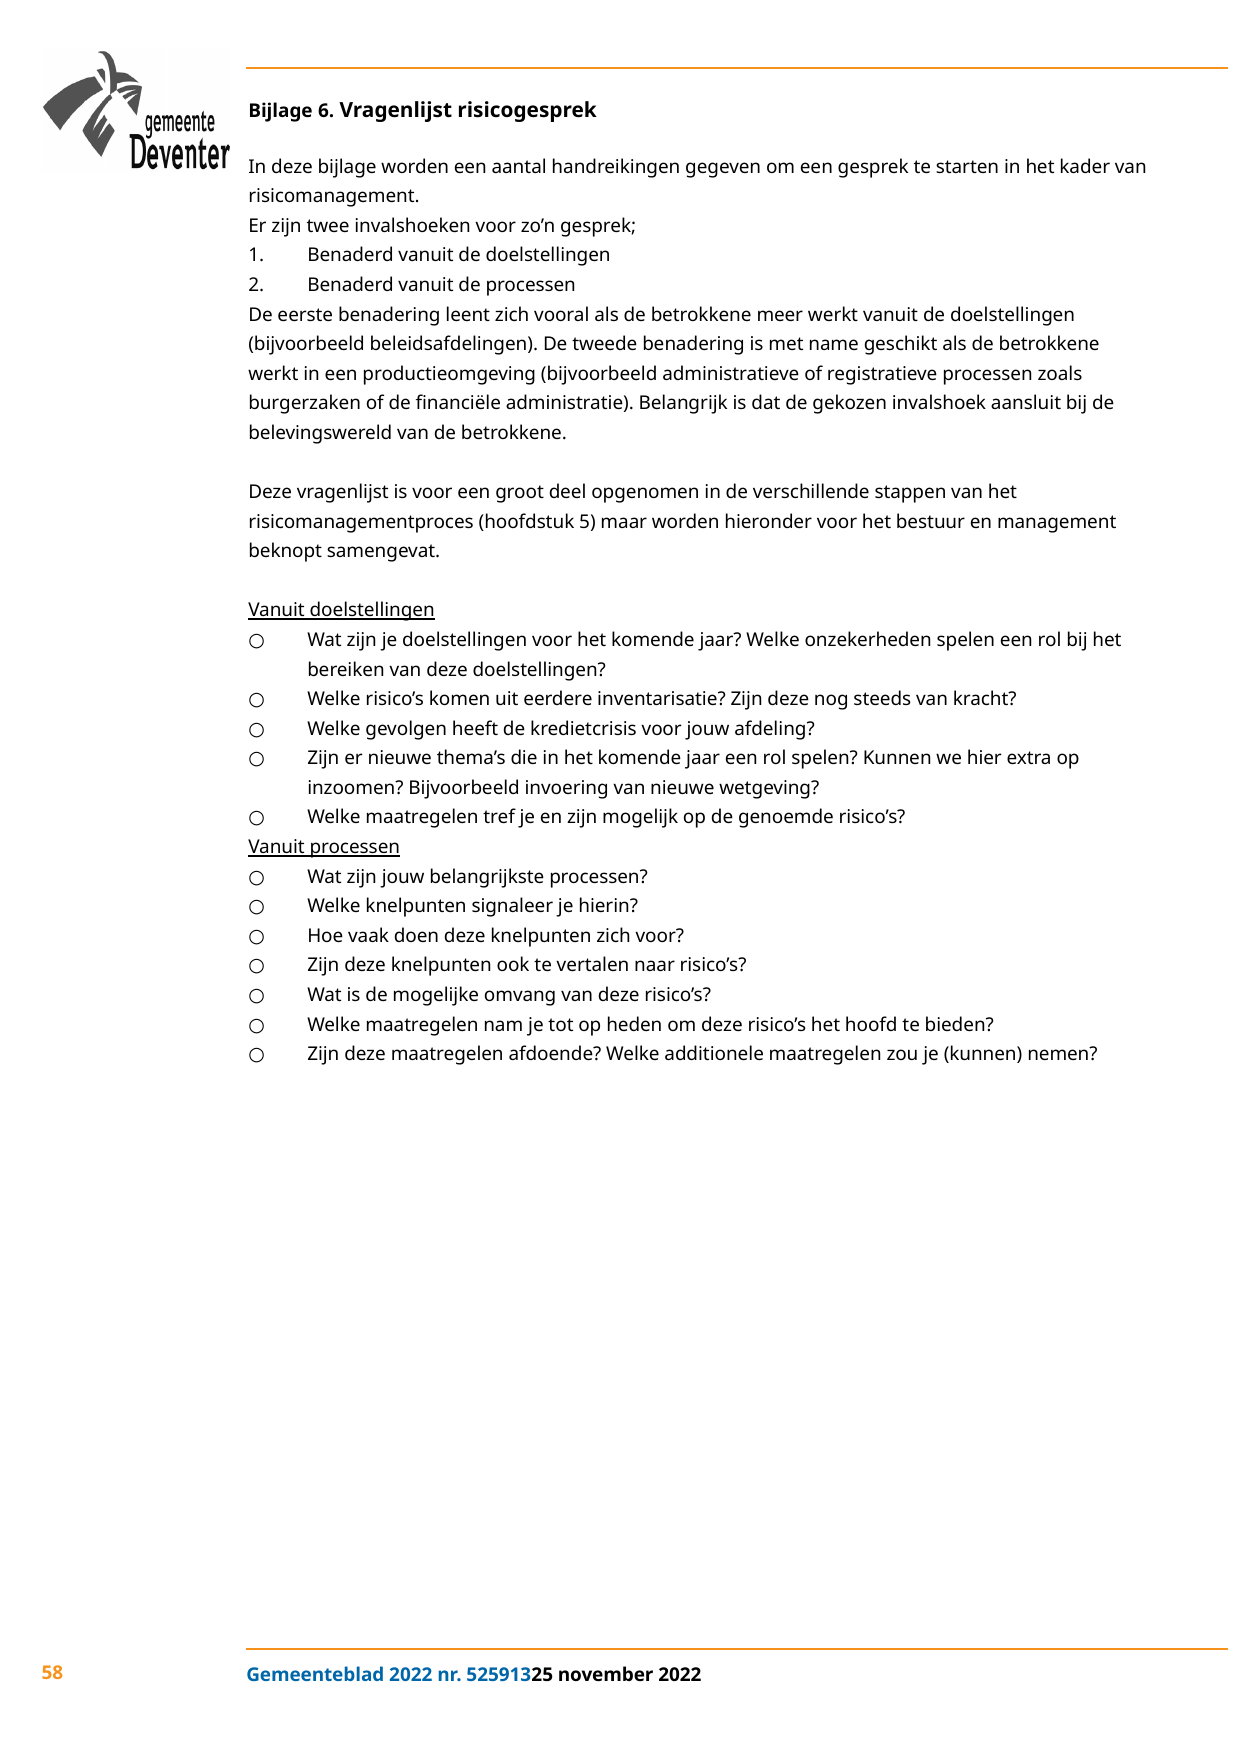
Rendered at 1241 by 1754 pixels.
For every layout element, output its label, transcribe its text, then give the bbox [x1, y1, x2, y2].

list Zijn er nieuwe thema’s die in het komende jaar een rol spelen? Kunnen we hier extra op inzoomen? Bijvoorbeeld invoering van nieuwe wetgeving? [248, 744, 1152, 800]
list Welke knelpunten signaleer je hierin? [248, 892, 1152, 918]
list Benaderd vanuit de processen [248, 271, 1152, 297]
list Welke gevolgen heeft de kredietcrisis voor jouw afdeling? [248, 715, 1152, 741]
list Welke maatregelen tref je en zijn mogelijk op de genoemde risico’s? [248, 804, 1152, 829]
list Wat is de mogelijke omvang van deze risico’s? [248, 981, 1152, 1007]
list Welke risico’s komen uit eerdere inventarisatie? Zijn deze nog steeds van kracht? [248, 685, 1152, 711]
text Bijlage 6. Vragenlijst risicogesprek [248, 95, 1152, 123]
text De eerste benadering leent zich vooral als de betrokkene meer werkt vanuit de doelstellingen (bijvoorbeeld beleidsafdelingen). De tweede benadering is met name geschikt als de betrokkene werkt in een productieomgeving (bijvoorbeeld administratieve of registratieve processen zoals burgerzaken of de financiële administratie). Belangrijk is dat de gekozen invalshoek aansluit bij de belevingswereld van de betrokkene. [248, 301, 1152, 445]
text Vanuit doelstellingen [248, 597, 1152, 622]
text Vanuit processen [248, 833, 1152, 859]
list Wat zijn je doelstellingen voor het komende jaar? Welke onzekerheden spelen een rol bij het bereiken van deze doelstellingen? [248, 626, 1152, 682]
text Er zijn twee invalshoeken voor zo’n gesprek; [248, 212, 1152, 238]
list Hoe vaak doen deze knelpunten zich voor? [248, 922, 1152, 948]
list Benaderd vanuit de doelstellingen [248, 242, 1152, 267]
list Wat zijn jouw belangrijkste processen? [248, 863, 1152, 889]
list Welke maatregelen nam je tot op heden om deze risico’s het hoofd te bieden? [248, 1011, 1152, 1037]
list Zijn deze maatregelen afdoende? Welke additionele maatregelen zou je (kunnen) nemen? [248, 1040, 1152, 1066]
picture [41, 47, 231, 172]
text In deze bijlage worden een aantal handreikingen gegeven om een gesprek te starten in het kader van risicomanagement. [248, 153, 1152, 208]
text Deze vragenlijst is voor een groot deel opgenomen in de verschillende stappen van het risicomanagementproces (hoofdstuk 5) maar worden hieronder voor het bestuur en management beknopt samengevat. [248, 478, 1152, 563]
list Zijn deze knelpunten ook te vertalen naar risico’s? [248, 952, 1152, 977]
